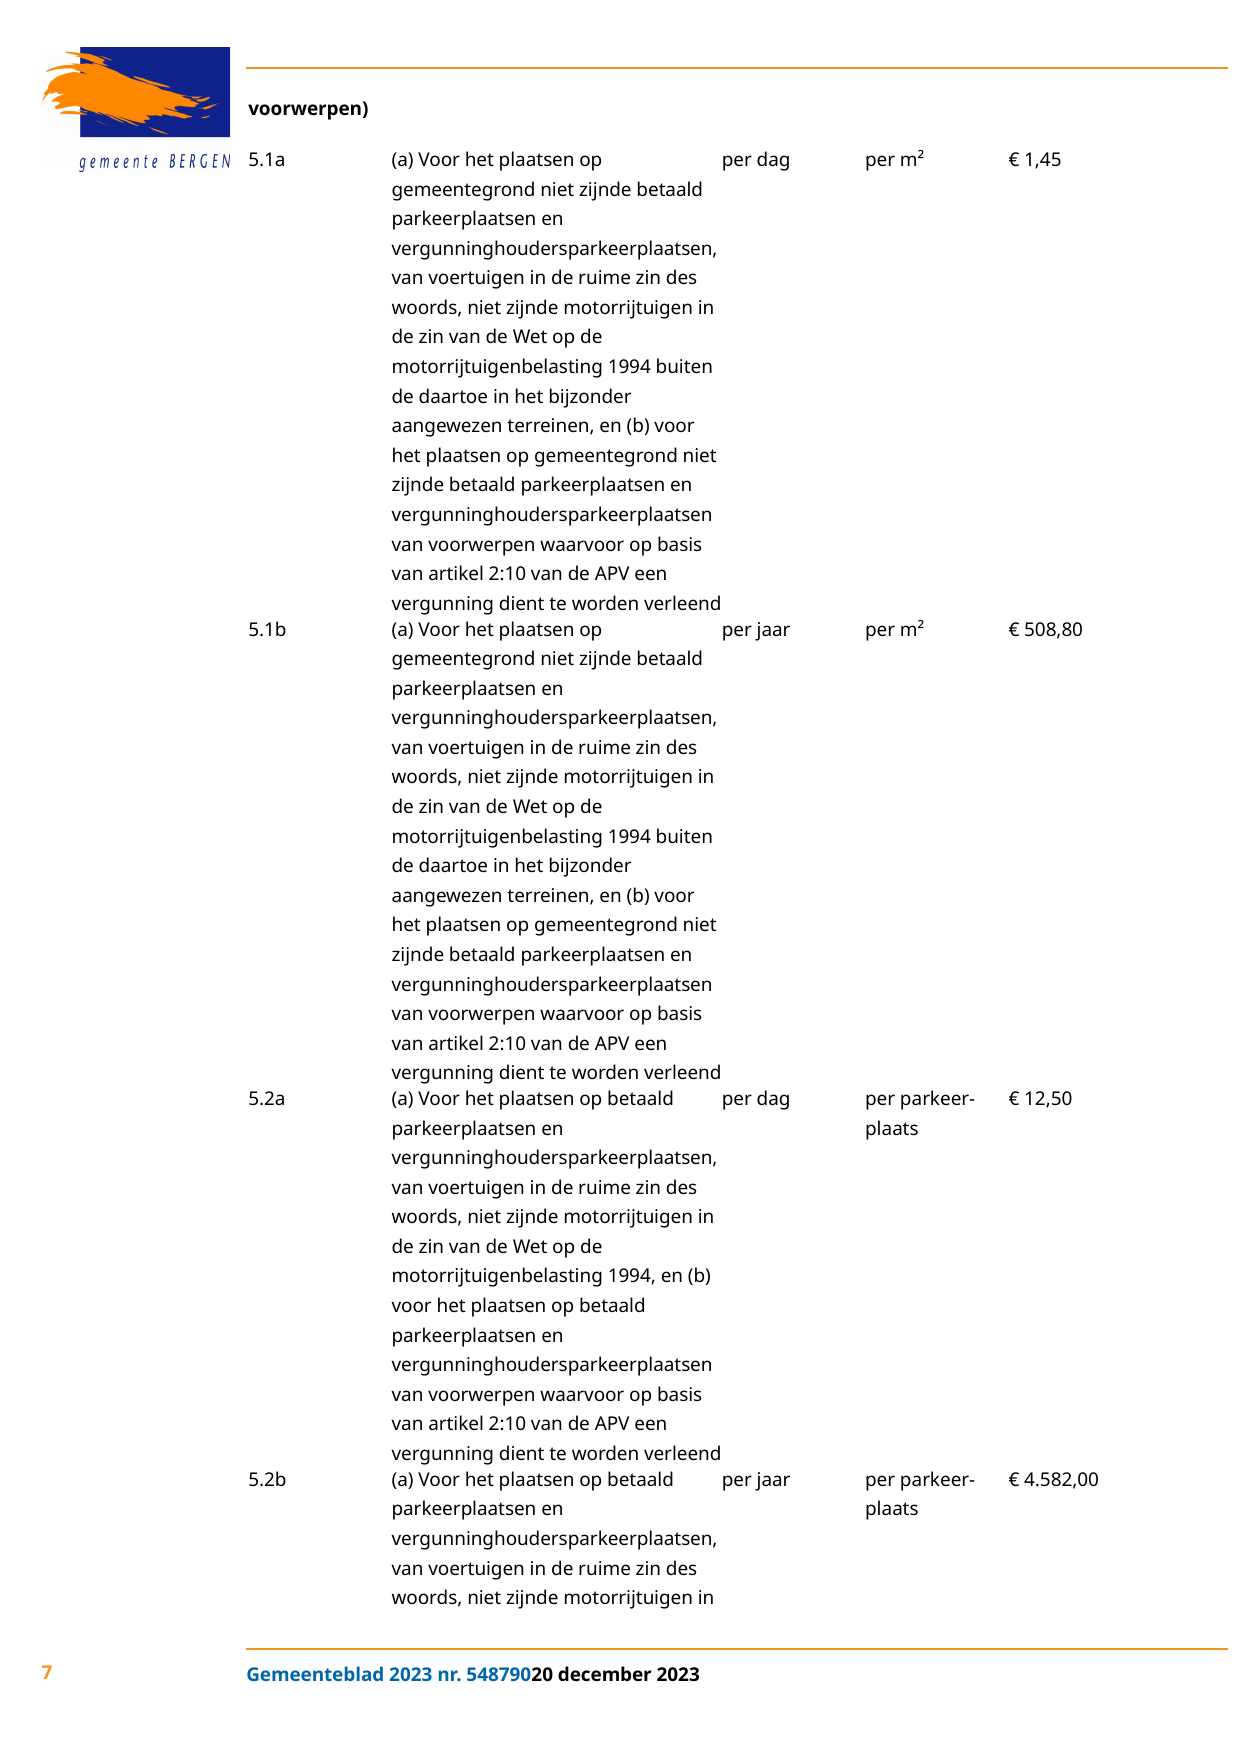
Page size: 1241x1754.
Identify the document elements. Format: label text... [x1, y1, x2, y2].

table_cell € 4.582,00 [1008, 1466, 1152, 1610]
table_cell [248, 121, 1152, 146]
table_cell (a) Voor het plaatsen op gemeentegrond niet zijnde betaald parkeerplaatsen en vergunninghoudersparkeerplaatsen, van voertuigen in de ruime zin des woords, niet zijnde motorrijtuigen in de zin van de Wet op de motorrijtuigenbelasting 1994 buiten de daartoe in het bijzonder aangewezen terreinen, en (b) voor het plaatsen op gemeentegrond niet zijnde betaald parkeerplaatsen en vergunninghoudersparkeerplaatsen van voorwerpen waarvoor op basis van artikel 2:10 van de APV een vergunning dient te worden verleend [391, 616, 722, 1085]
table_cell per parkeer- plaats [865, 1085, 1008, 1466]
table_cell (a) Voor het plaatsen op betaald parkeerplaatsen en vergunninghoudersparkeerplaatsen, van voertuigen in de ruime zin des woords, niet zijnde motorrijtuigen in [391, 1466, 722, 1610]
table_cell per m² [865, 146, 1008, 616]
table_cell per jaar [722, 616, 865, 1085]
table_cell per parkeer- plaats [865, 1466, 1008, 1610]
table_cell per m² [865, 616, 1008, 1085]
table_cell per dag [722, 146, 865, 616]
table_cell per jaar [722, 1466, 865, 1610]
table_cell 5.1b [248, 616, 391, 1085]
table_cell per dag [722, 1085, 865, 1466]
table_cell 5.2b [248, 1466, 391, 1610]
table_cell (a) Voor het plaatsen op betaald parkeerplaatsen en vergunninghoudersparkeerplaatsen, van voertuigen in de ruime zin des woords, niet zijnde motorrijtuigen in de zin van de Wet op de motorrijtuigenbelasting 1994, en (b) voor het plaatsen op betaald parkeerplaatsen en vergunninghoudersparkeerplaatsen van voorwerpen waarvoor op basis van artikel 2:10 van de APV een vergunning dient te worden verleend [391, 1085, 722, 1466]
table_cell 5.1a [248, 146, 391, 616]
table_cell € 12,50 [1008, 1085, 1152, 1466]
table_header voorwerpen) [248, 95, 1152, 121]
table_cell € 508,80 [1008, 616, 1152, 1085]
table_cell 5.2a [248, 1085, 391, 1466]
picture [41, 47, 231, 172]
table_cell € 1,45 [1008, 146, 1152, 616]
table_cell (a) Voor het plaatsen op gemeentegrond niet zijnde betaald parkeerplaatsen en vergunninghoudersparkeerplaatsen, van voertuigen in de ruime zin des woords, niet zijnde motorrijtuigen in de zin van de Wet op de motorrijtuigenbelasting 1994 buiten de daartoe in het bijzonder aangewezen terreinen, en (b) voor het plaatsen op gemeentegrond niet zijnde betaald parkeerplaatsen en vergunninghoudersparkeerplaatsen van voorwerpen waarvoor op basis van artikel 2:10 van de APV een vergunning dient te worden verleend [391, 146, 722, 616]
